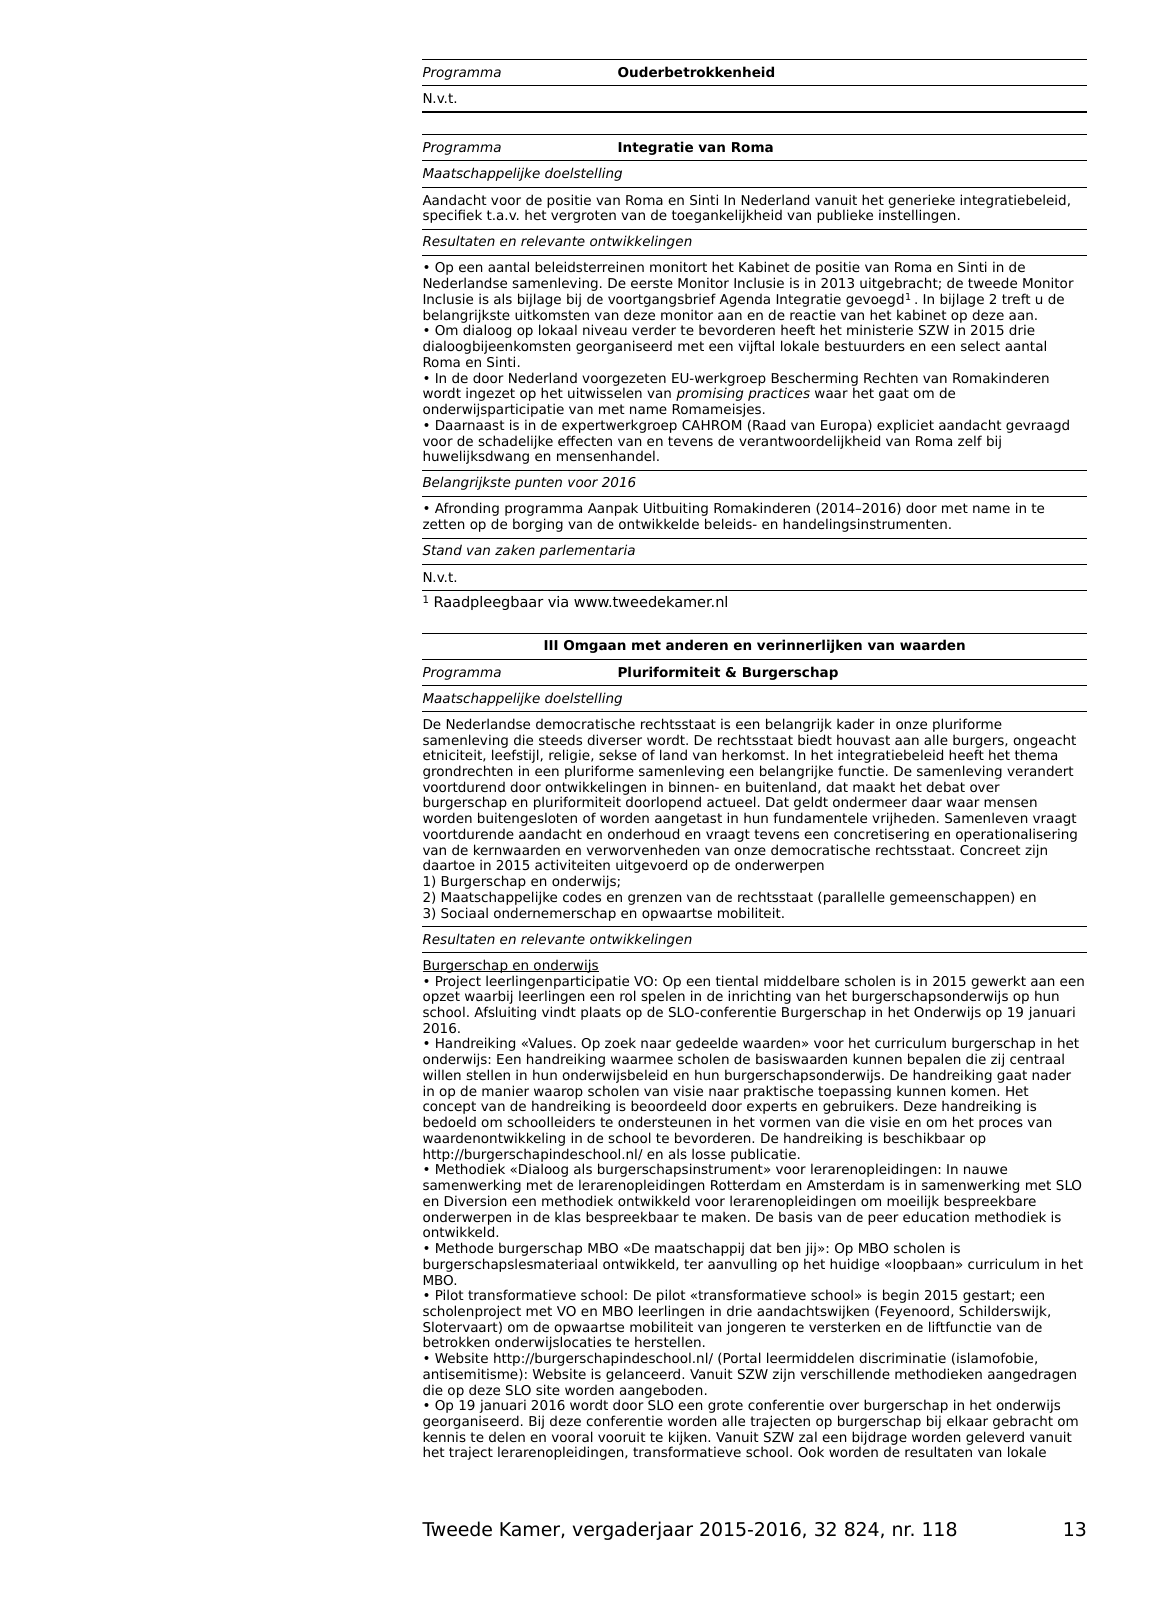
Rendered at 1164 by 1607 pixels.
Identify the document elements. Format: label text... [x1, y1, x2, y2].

table_cell De Nederlandse democratische rechtsstaat is een belangrijk kader in onze pluriforme samenleving die steeds diverser wordt. De rechtsstaat biedt houvast aan alle burgers, ongeacht etniciteit, leefstijl, religie, sekse of land van herkomst. In het integratiebeleid heeft het thema grondrechten in een pluriforme samenleving een belangrijke functie. De samenleving verandert voortdurend door ontwikkelingen in binnen- en buitenland, dat maakt het debat over burgerschap en pluriformiteit doorlopend actueel. Dat geldt ondermeer daar waar mensen worden buitengesloten of worden aangetast in hun fundamentele vrijheden. Samenleven vraagt voortdurende aandacht en onderhoud en vraagt tevens een concretisering en operationalisering van de kernwaarden en verworvenheden van onze democratische rechtsstaat. Concreet zijn daartoe in 2015 activiteiten uitgevoerd op de onderwerpen 1) Burgerschap en onderwijs; 2) Maatschappelijke codes en grenzen van de rechtsstaat (parallelle gemeenschappen) en 3) Sociaal ondernemerschap en opwaartse mobiliteit. [422, 712, 1087, 926]
table_cell Maatschappelijke doelstelling [422, 161, 1087, 187]
table_header Programma [422, 135, 611, 160]
table_cell • Op een aantal beleidsterreinen monitort het Kabinet de positie van Roma en Sinti in de Nederlandse samenleving. De eerste Monitor Inclusie is in 2013 uitgebracht; de tweede Monitor Inclusie is als bijlage bij de voortgangsbrief Agenda Integratie gevoegd1. In bijlage 2 treft u de belangrijkste uitkomsten van deze monitor aan en de reactie van het kabinet op deze aan. • Om dialoog op lokaal niveau verder te bevorderen heeft het ministerie SZW in 2015 drie dialoogbijeenkomsten georganiseerd met een vijftal lokale bestuurders en een select aantal Roma en Sinti. • In de door Nederland voorgezeten EU-werkgroep Bescherming Rechten van Romakinderen wordt ingezet op het uitwisselen van promising practices waar het gaat om de onderwijsparticipatie van met name Romameisjes. • Daarnaast is in de expertwerkgroep CAHROM (Raad van Europa) expliciet aandacht gevraagd voor de schadelijke effecten van en tevens de verantwoordelijkheid van Roma zelf bij huwelijksdwang en mensenhandel. [422, 256, 1087, 469]
table_cell Stand van zaken parlementaria [422, 539, 1087, 564]
table_cell Resultaten en relevante ontwikkelingen [422, 230, 1087, 254]
table_cell N.v.t. [422, 86, 1087, 111]
table_cell • Afronding programma Aanpak Uitbuiting Romakinderen (2014–2016) door met name in te zetten op de borging van de ontwikkelde beleids- en handelingsinstrumenten. [422, 497, 1087, 537]
table_cell Programma [422, 660, 611, 685]
table_cell Belangrijkste punten voor 2016 [422, 471, 1087, 496]
table_cell 1 Raadpleegbaar via www.tweedekamer.nl [422, 591, 1087, 611]
table_cell Maatschappelijke doelstelling [422, 686, 1087, 711]
table_header III Omgaan met anderen en verinnerlijken van waarden [422, 634, 1087, 659]
table_header Integratie van Roma [611, 135, 1087, 160]
table_cell N.v.t. [422, 565, 1087, 590]
table_cell Aandacht voor de positie van Roma en Sinti In Nederland vanuit het generieke integratiebeleid, specifiek t.a.v. het vergroten van de toegankelijkheid van publieke instellingen. [422, 188, 1087, 228]
table_header Ouderbetrokkenheid [611, 60, 1087, 85]
table_cell Pluriformiteit & Burgerschap [611, 660, 1087, 685]
table_header Programma [422, 60, 611, 85]
table_cell Resultaten en relevante ontwikkelingen [422, 927, 1087, 952]
table_cell Burgerschap en onderwijs • Project leerlingenparticipatie VO: Op een tiental middelbare scholen is in 2015 gewerkt aan een opzet waarbij leerlingen een rol spelen in de inrichting van het burgerschapsonderwijs op hun school. Afsluiting vindt plaats op de SLO-conferentie Burgerschap in het Onderwijs op 19 januari 2016. • Handreiking «Values. Op zoek naar gedeelde waarden» voor het curriculum burgerschap in het onderwijs: Een handreiking waarmee scholen de basiswaarden kunnen bepalen die zij centraal willen stellen in hun onderwijsbeleid en hun burgerschapsonderwijs. De handreiking gaat nader in op de manier waarop scholen van visie naar praktische toepassing kunnen komen. Het concept van de handreiking is beoordeeld door experts en gebruikers. Deze handreiking is bedoeld om schoolleiders te ondersteunen in het vormen van die visie en om het proces van waardenontwikkeling in de school te bevorderen. De handreiking is beschikbaar op http://burgerschapindeschool.nl/ en als losse publicatie. • Methodiek «Dialoog als burgerschapsinstrument» voor lerarenopleidingen: In nauwe samenwerking met de lerarenopleidingen Rotterdam en Amsterdam is in samenwerking met SLO en Diversion een methodiek ontwikkeld voor lerarenopleidingen om moeilijk bespreekbare onderwerpen in de klas bespreekbaar te maken. De basis van de peer education methodiek is ontwikkeld. • Methode burgerschap MBO «De maatschappij dat ben jij»: Op MBO scholen is burgerschapslesmateriaal ontwikkeld, ter aanvulling op het huidige «loopbaan» curriculum in het MBO. • Pilot transformatieve school: De pilot «transformatieve school» is begin 2015 gestart; een scholenproject met VO en MBO leerlingen in drie aandachtswijken (Feyenoord, Schilderswijk, Slotervaart) om de opwaartse mobiliteit van jongeren te versterken en de liftfunctie van de betrokken onderwijslocaties te herstellen. • Website http://burgerschapindeschool.nl/ (Portal leermiddelen discriminatie (islamofobie, antisemitisme): Website is gelanceerd. Vanuit SZW zijn verschillende methodieken aangedragen die op deze SLO site worden aangeboden. • Op 19 januari 2016 wordt door SLO een grote conferentie over burgerschap in het onderwijs georganiseerd. Bij deze conferentie worden alle trajecten op burgerschap bij elkaar gebracht om kennis te delen en vooral vooruit te kijken. Vanuit SZW zal een bijdrage worden geleverd vanuit het traject lerarenopleidingen, transformatieve school. Ook worden de resultaten van lokale [422, 953, 1087, 1461]
